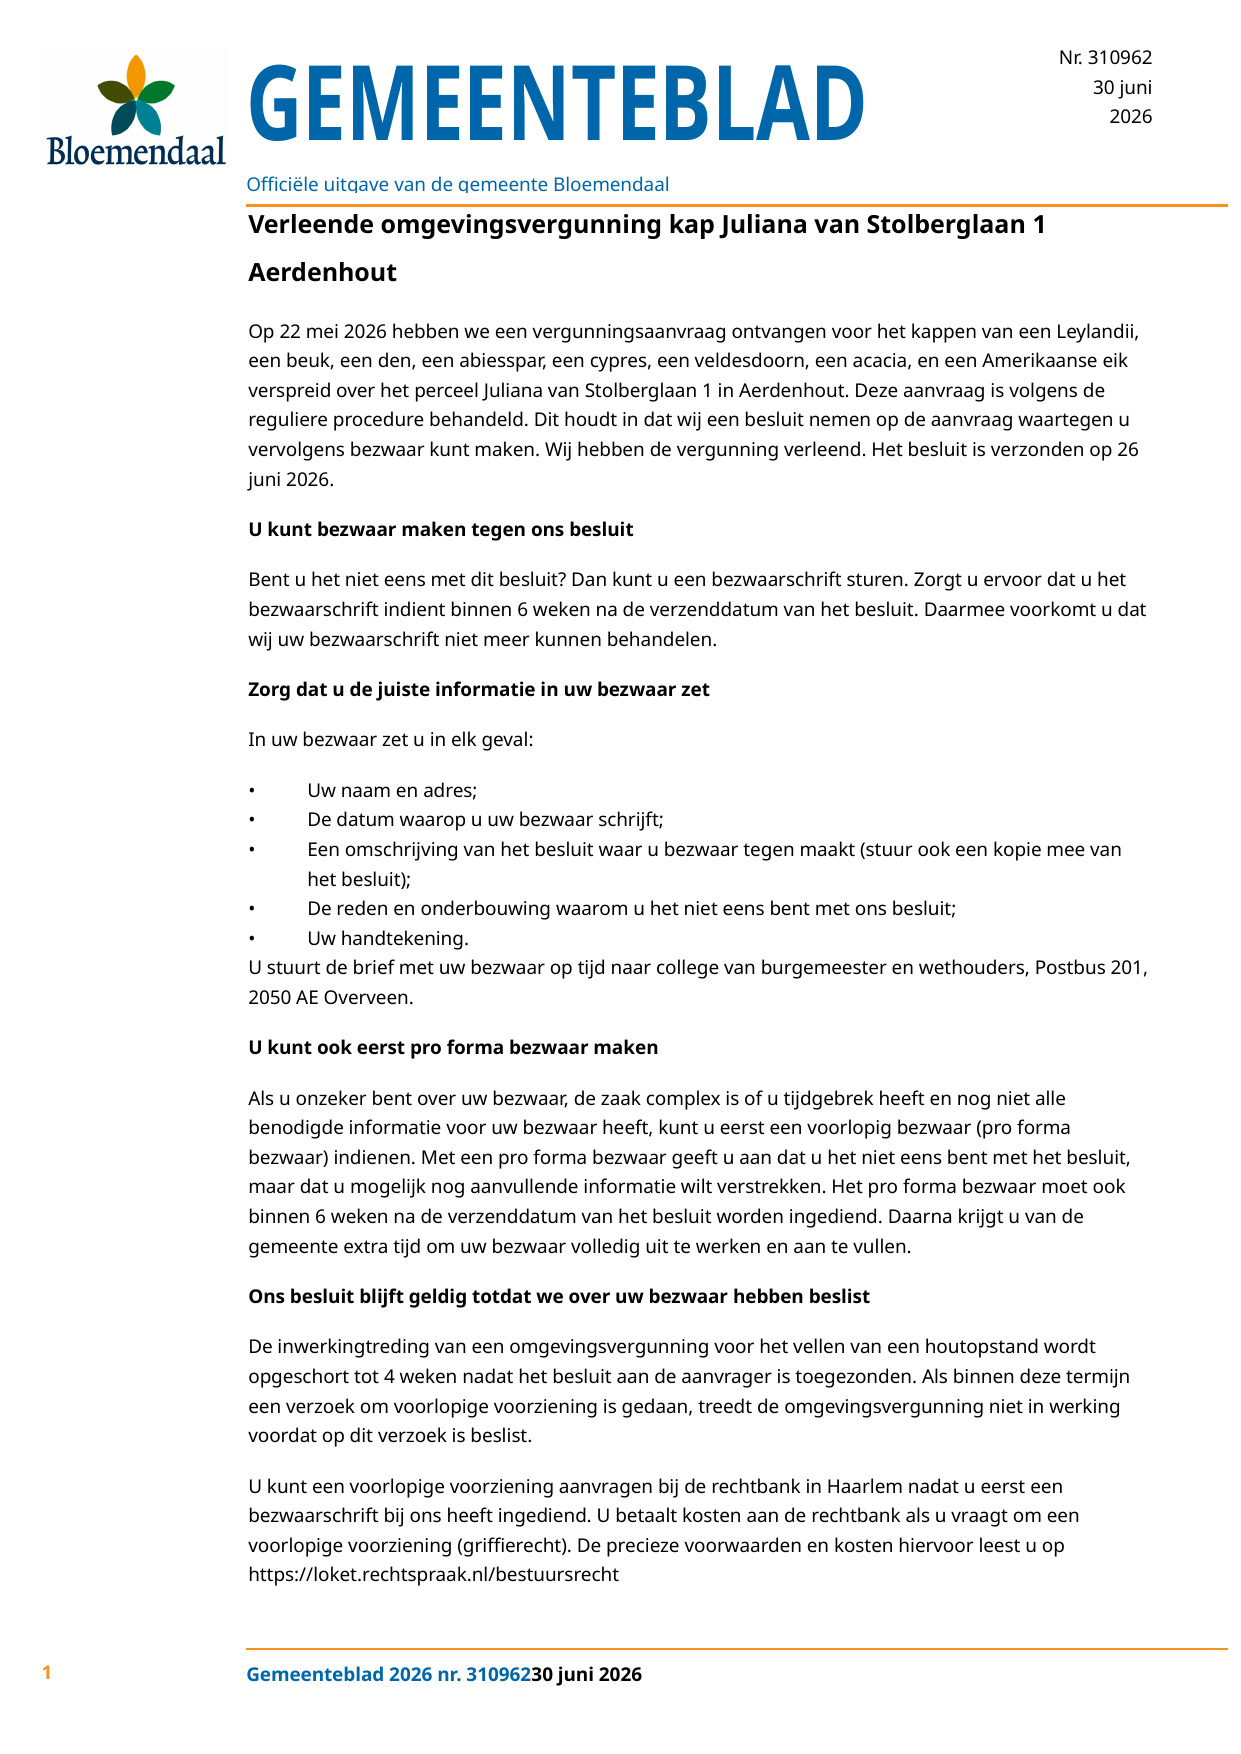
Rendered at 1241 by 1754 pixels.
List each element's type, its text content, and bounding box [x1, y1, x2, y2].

text Zorg dat u de juiste informatie in uw bezwaar zet [248, 676, 1152, 702]
text U kunt ook eerst pro forma bezwaar maken [248, 1034, 1152, 1060]
text U kunt een voorlopige voorziening aanvragen bij de rechtbank in Haarlem nadat u eerst een bezwaarschrift bij ons heeft ingediend. U betaalt kosten aan de rechtbank als u vraagt om een voorlopige voorziening (griffierecht). De precieze voorwaarden en kosten hiervoor leest u op https://loket.rechtspraak.nl/bestuursrecht [248, 1473, 1152, 1587]
text Op 22 mei 2026 hebben we een vergunningsaanvraag ontvangen voor het kappen van een Leylandii, een beuk, een den, een abiesspar, een cypres, een veldesdoorn, een acacia, en een Amerikaanse eik verspreid over het perceel Juliana van Stolberglaan 1 in Aerdenhout. Deze aanvraag is volgens de reguliere procedure behandeld. Dit houdt in dat wij een besluit nemen op de aanvraag waartegen u vervolgens bezwaar kunt maken. Wij hebben de vergunning verleend. Het besluit is verzonden op 26 juni 2026. [248, 318, 1152, 492]
list De reden en onderbouwing waarom u het niet eens bent met ons besluit; [248, 895, 1152, 921]
list Uw naam en adres; [248, 777, 1152, 803]
text U stuurt de brief met uw bezwaar op tijd naar college van burgemeester en wethouders, Postbus 201, 2050 AE Overveen. [248, 954, 1152, 1010]
list De datum waarop u uw bezwaar schrijft; [248, 807, 1152, 832]
picture [41, 47, 231, 172]
list Uw handtekening. [248, 925, 1152, 951]
text De inwerkingtreding van een omgevingsvergunning voor het vellen van een houtopstand wordt opgeschort tot 4 weken nadat het besluit aan de aanvrager is toegezonden. Als binnen deze termijn een verzoek om voorlopige voorziening is gedaan, treedt de omgevingsvergunning niet in werking voordat op dit verzoek is beslist. [248, 1334, 1152, 1448]
text In uw bezwaar zet u in elk geval: [248, 727, 1152, 752]
text U kunt bezwaar maken tegen ons besluit [248, 516, 1152, 542]
text Ons besluit blijft geldig totdat we over uw bezwaar hebben beslist [248, 1283, 1152, 1309]
text Als u onzeker bent over uw bezwaar, de zaak complex is of u tijdgebrek heeft en nog niet alle benodigde informatie voor uw bezwaar heeft, kunt u eerst een voorlopig bezwaar (pro forma bezwaar) indienen. Met een pro forma bezwaar geeft u aan dat u het niet eens bent met het besluit, maar dat u mogelijk nog aanvullende informatie wilt verstrekken. Het pro forma bezwaar moet ook binnen 6 weken na de verzenddatum van het besluit worden ingediend. Daarna krijgt u van de gemeente extra tijd om uw bezwaar volledig uit te werken en aan te vullen. [248, 1085, 1152, 1259]
text Bent u het niet eens met dit besluit? Dan kunt u een bezwaarschrift sturen. Zorgt u ervoor dat u het bezwaarschrift indient binnen 6 weken na de verzenddatum van het besluit. Daarmee voorkomt u dat wij uw bezwaarschrift niet meer kunnen behandelen. [248, 567, 1152, 652]
text Verleende omgevingsvergunning kap Juliana van Stolberglaan 1 Aerdenhout [248, 207, 1152, 288]
list Een omschrijving van het besluit waar u bezwaar tegen maakt (stuur ook een kopie mee van het besluit); [248, 836, 1152, 892]
